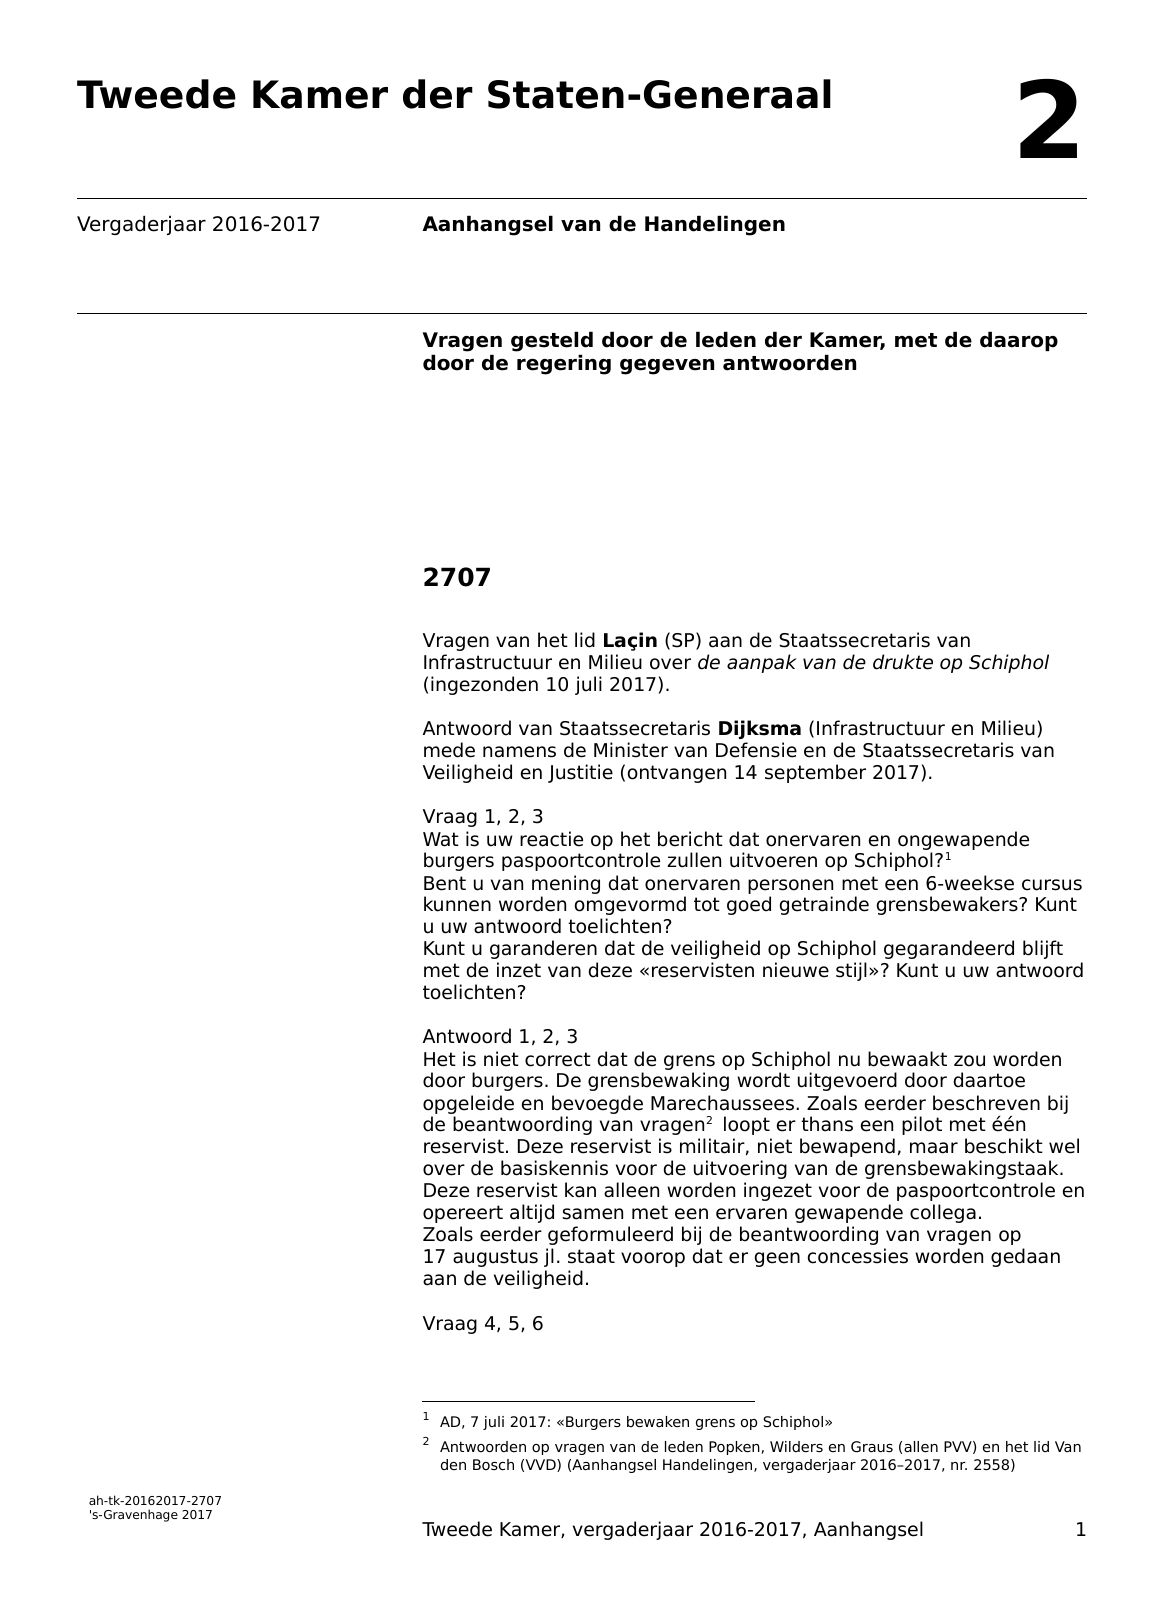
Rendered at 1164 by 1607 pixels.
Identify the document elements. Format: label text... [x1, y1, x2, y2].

text 's-Gravenhage 2017 [88, 1508, 323, 1522]
table_cell [77, 314, 422, 375]
table_cell Aanhangsel van de Handelingen [422, 199, 1087, 313]
text Vraag 1, 2, 3 [422, 806, 1087, 828]
text Bent u van mening dat onervaren personen met een 6-weekse cursus kunnen worden omgevormd tot goed getrainde grensbewakers? Kunt u uw antwoord toelichten? [422, 872, 1087, 938]
text Vragen van het lid Laçin (SP) aan de Staatssecretaris van Infrastructuur en Milieu over de aanpak van de drukte op Schiphol (ingezonden 10 juli 2017). [422, 630, 1087, 696]
text Kunt u garanderen dat de veiligheid op Schiphol gegarandeerd blijft met de inzet van deze «reservisten nieuwe stijl»? Kunt u uw antwoord toelichten? [422, 938, 1087, 1004]
text ah-tk-20162017-2707 [88, 1494, 323, 1508]
table_cell Vergaderjaar 2016-2017 [77, 199, 422, 313]
text Wat is uw reactie op het bericht dat onervaren en ongewapende burgers paspoortcontrole zullen uitvoeren op Schiphol? [422, 828, 1087, 872]
table_cell Vragen gesteld door de leden der Kamer, met de daarop door de regering gegeven antwoorden [422, 314, 1087, 375]
table_header 2 [886, 59, 1087, 198]
text Antwoord van Staatssecretaris Dijksma (Infrastructuur en Milieu) mede namens de Minister van Defensie en de Staatssecretaris van Veiligheid en Justitie (ontvangen 14 september 2017). [422, 718, 1087, 784]
text AD, 7 juli 2017: «Burgers bewaken grens op Schiphol» [422, 1410, 1087, 1432]
text Antwoorden op vragen van de leden Popken, Wilders en Graus (allen PVV) en het lid Van den Bosch (VVD) (Aanhangsel Handelingen, vergaderjaar 2016–2017, nr. 2558) [422, 1435, 1087, 1474]
text Antwoord 1, 2, 3 [422, 1026, 1087, 1048]
text Het is niet correct dat de grens op Schiphol nu bewaakt zou worden door burgers. De grensbewaking wordt uitgevoerd door daartoe opgeleide en bevoegde Marechaussees. Zoals eerder beschreven bij de beantwoording van vragen loopt er thans een pilot met één reservist. Deze reservist is militair, niet bewapend, maar beschikt wel over de basiskennis voor de uitvoering van de grensbewakingstaak. Deze reservist kan alleen worden ingezet voor de paspoortcontrole en opereert altijd samen met een ervaren gewapende collega. [422, 1048, 1087, 1224]
text Vraag 4, 5, 6 [422, 1312, 1087, 1334]
text Zoals eerder geformuleerd bij de beantwoording van vragen op 17 augustus jl. staat voorop dat er geen concessies worden gedaan aan de veiligheid. [422, 1224, 1087, 1290]
text 2707 [422, 563, 1087, 592]
table_header Tweede Kamer der Staten-Generaal [77, 59, 886, 198]
